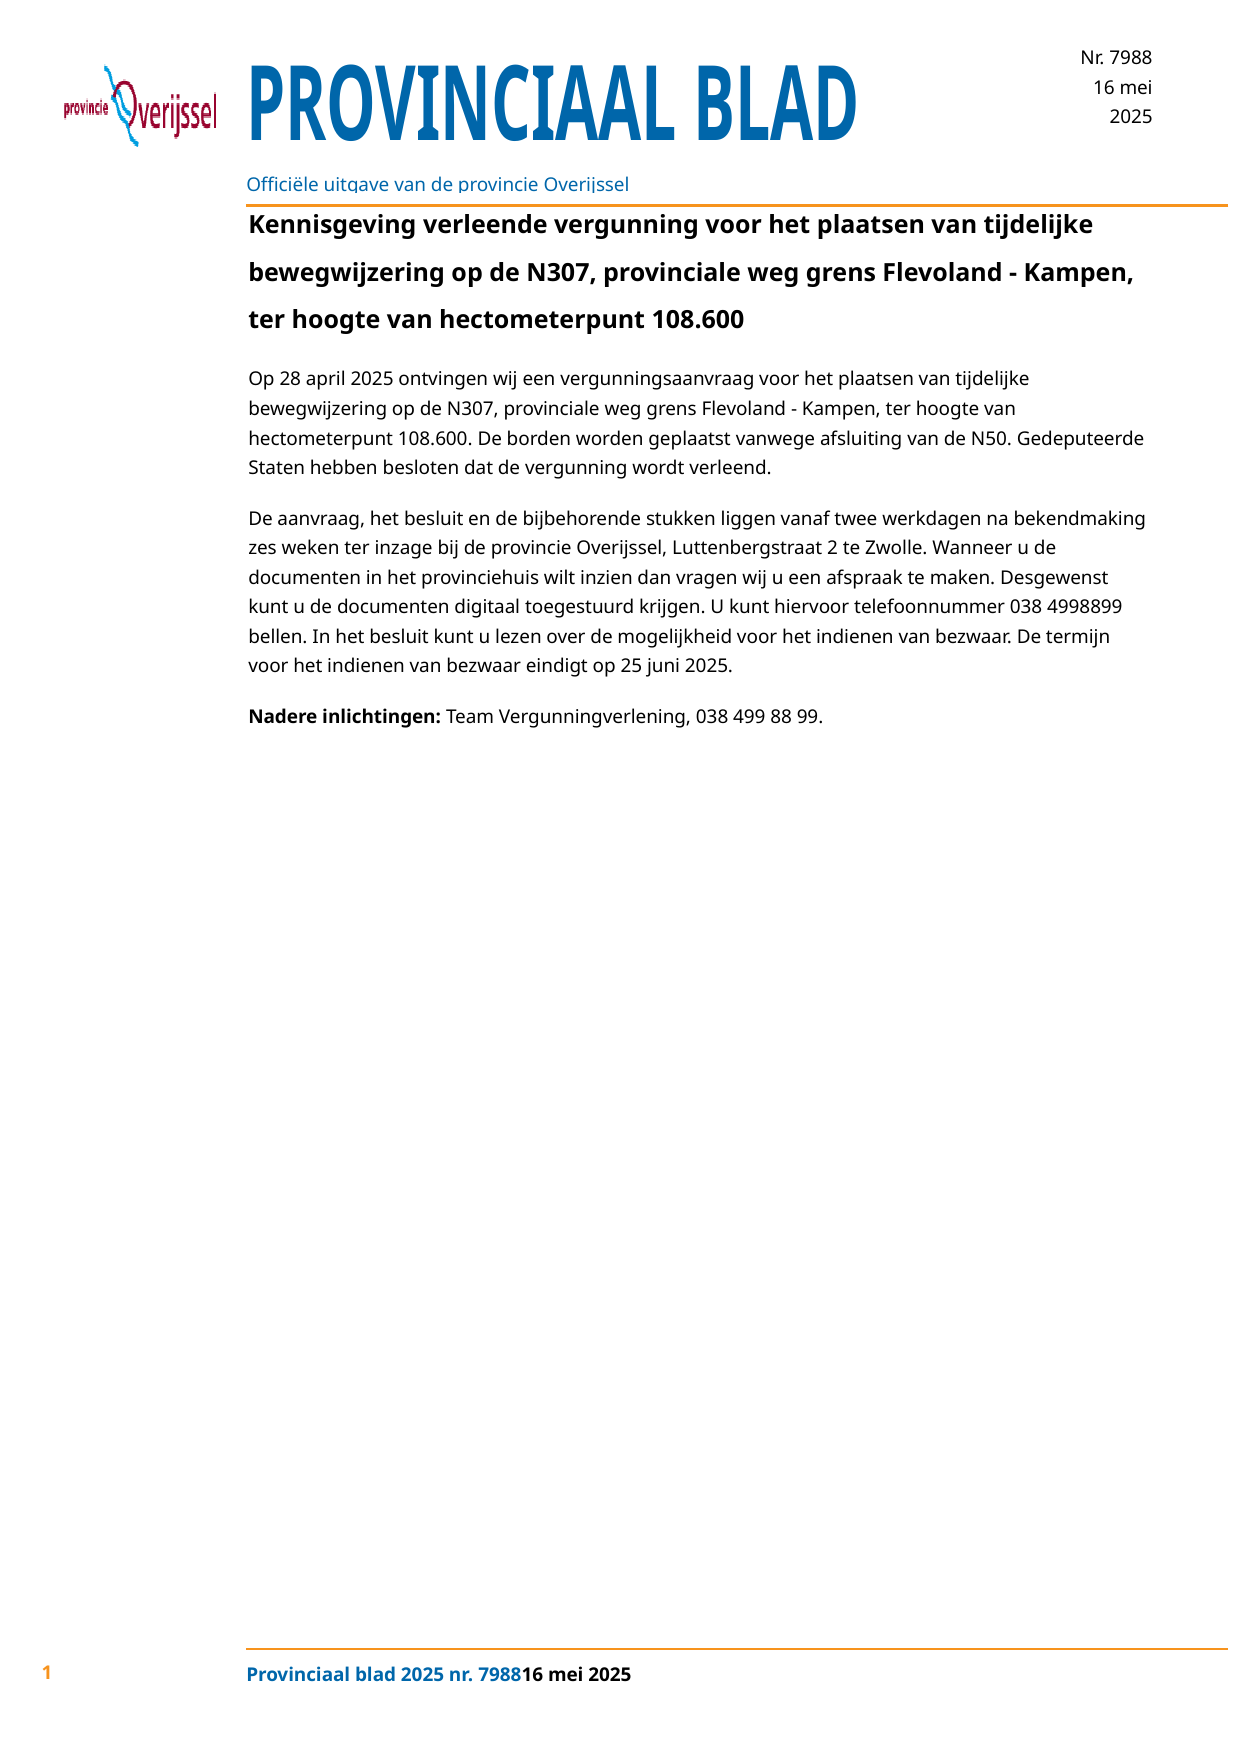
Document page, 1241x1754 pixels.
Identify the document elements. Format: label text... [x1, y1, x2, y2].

text Op 28 april 2025 ontvingen wij een vergunningsaanvraag voor het plaatsen van tijdelijke bewegwijzering op de N307, provinciale weg grens Flevoland - Kampen, ter hoogte van hectometerpunt 108.600. De borden worden geplaatst vanwege afsluiting van de N50. Gedeputeerde Staten hebben besloten dat de vergunning wordt verleend. [248, 366, 1152, 480]
text De aanvraag, het besluit en de bijbehorende stukken liggen vanaf twee werkdagen na bekendmaking zes weken ter inzage bij de provincie Overijssel, Luttenbergstraat 2 te Zwolle. Wanneer u de documenten in het provinciehuis wilt inzien dan vragen wij u een afspraak te maken. Desgewenst kunt u de documenten digitaal toegestuurd krijgen. U kunt hiervoor telefoonnummer 038 4998899 bellen. In het besluit kunt u lezen over de mogelijkheid voor het indienen van bezwaar. De termijn voor het indienen van bezwaar eindigt op 25 juni 2025. [248, 505, 1152, 678]
picture [41, 47, 231, 172]
text Nadere inlichtingen: Team Vergunningverlening, 038 499 88 99. [248, 703, 1152, 729]
text Kennisgeving verleende vergunning voor het plaatsen van tijdelijke bewegwijzering op de N307, provinciale weg grens Flevoland - Kampen, ter hoogte van hectometerpunt 108.600 [248, 207, 1152, 336]
